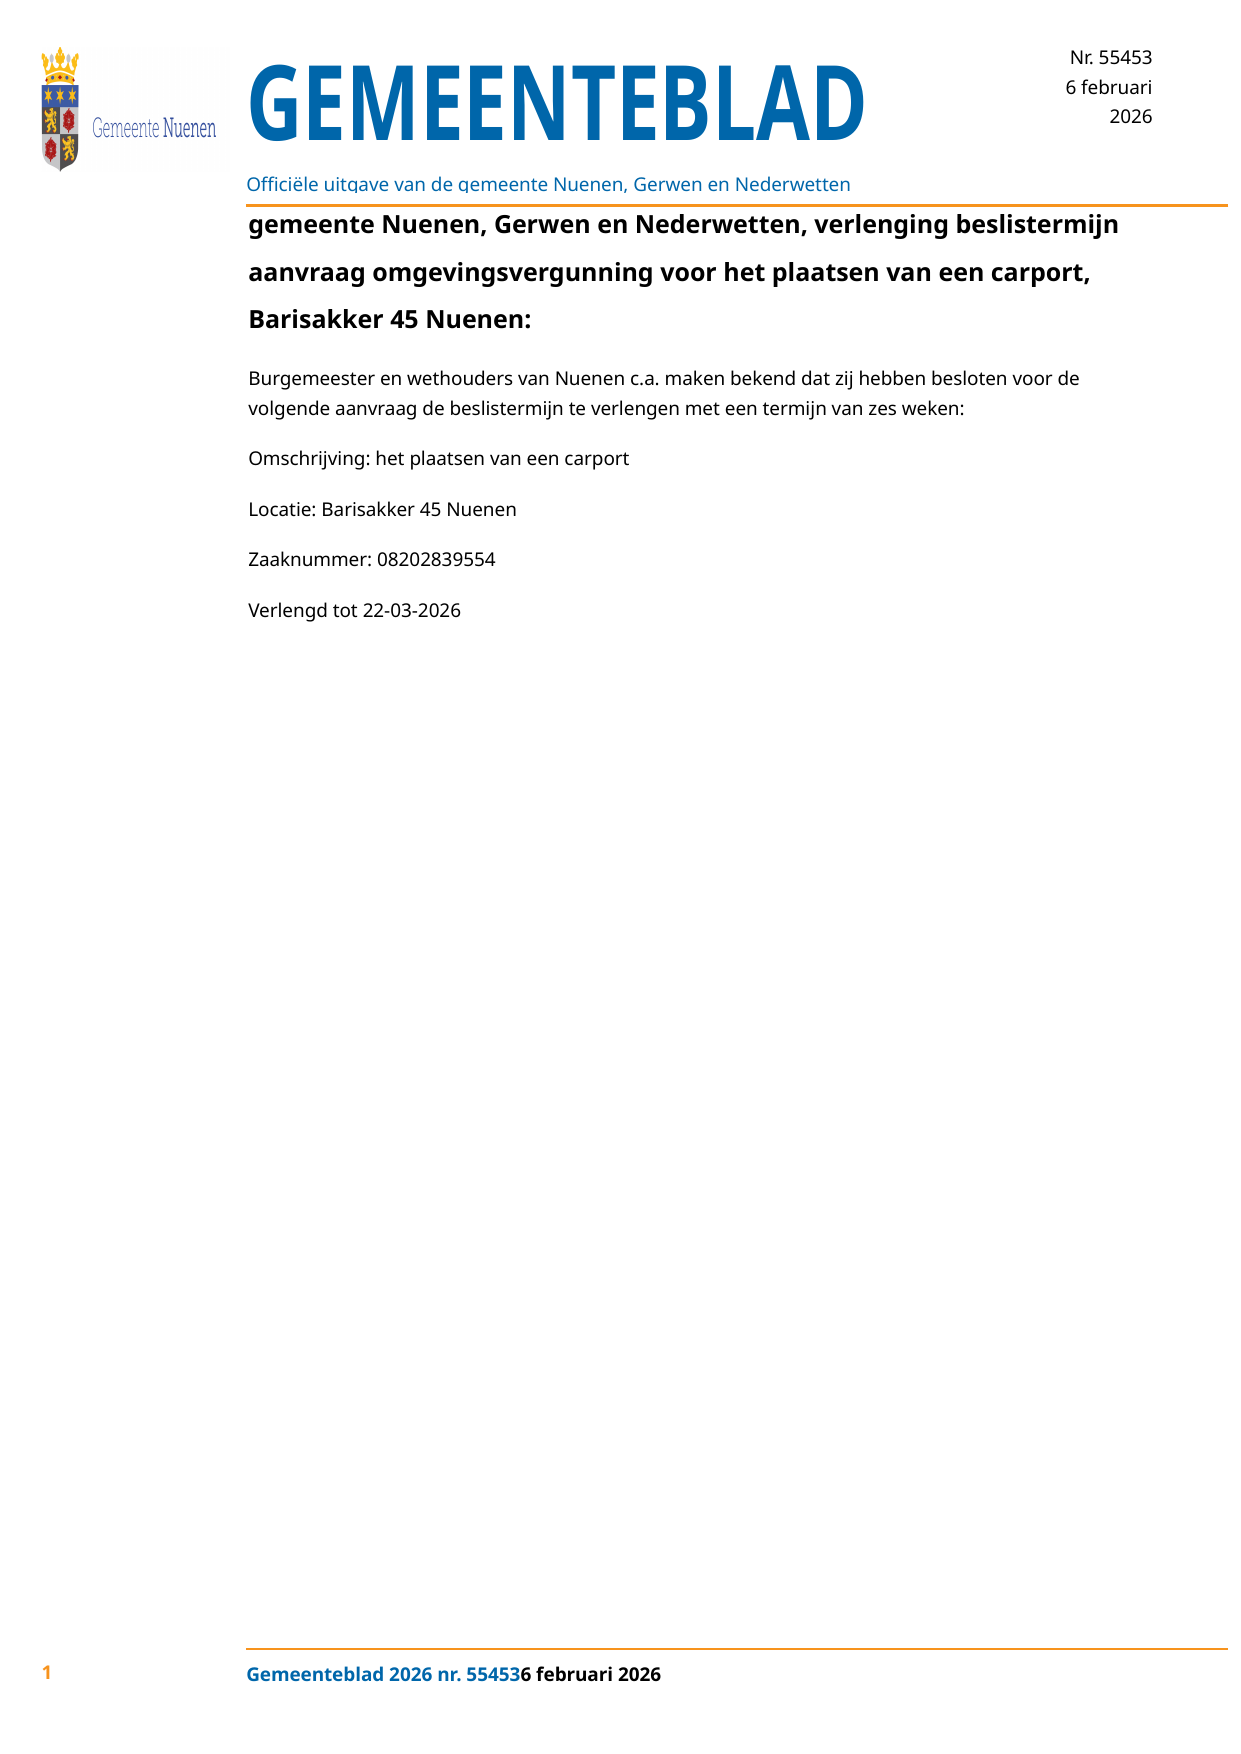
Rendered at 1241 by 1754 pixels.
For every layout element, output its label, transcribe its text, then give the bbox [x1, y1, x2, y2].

picture [41, 47, 231, 172]
text Burgemeester en wethouders van Nuenen c.a. maken bekend dat zij hebben besloten voor de volgende aanvraag de beslistermijn te verlengen met een termijn van zes weken: [248, 366, 1152, 421]
text Verlengd tot 22-03-2026 [248, 597, 1152, 622]
text gemeente Nuenen, Gerwen en Nederwetten, verlenging beslistermijn aanvraag omgevingsvergunning voor het plaatsen van een carport, Barisakker 45 Nuenen: [248, 207, 1152, 336]
text Zaaknummer: 08202839554 [248, 546, 1152, 572]
text Locatie: Barisakker 45 Nuenen [248, 496, 1152, 522]
text Omschrijving: het plaatsen van een carport [248, 446, 1152, 471]
